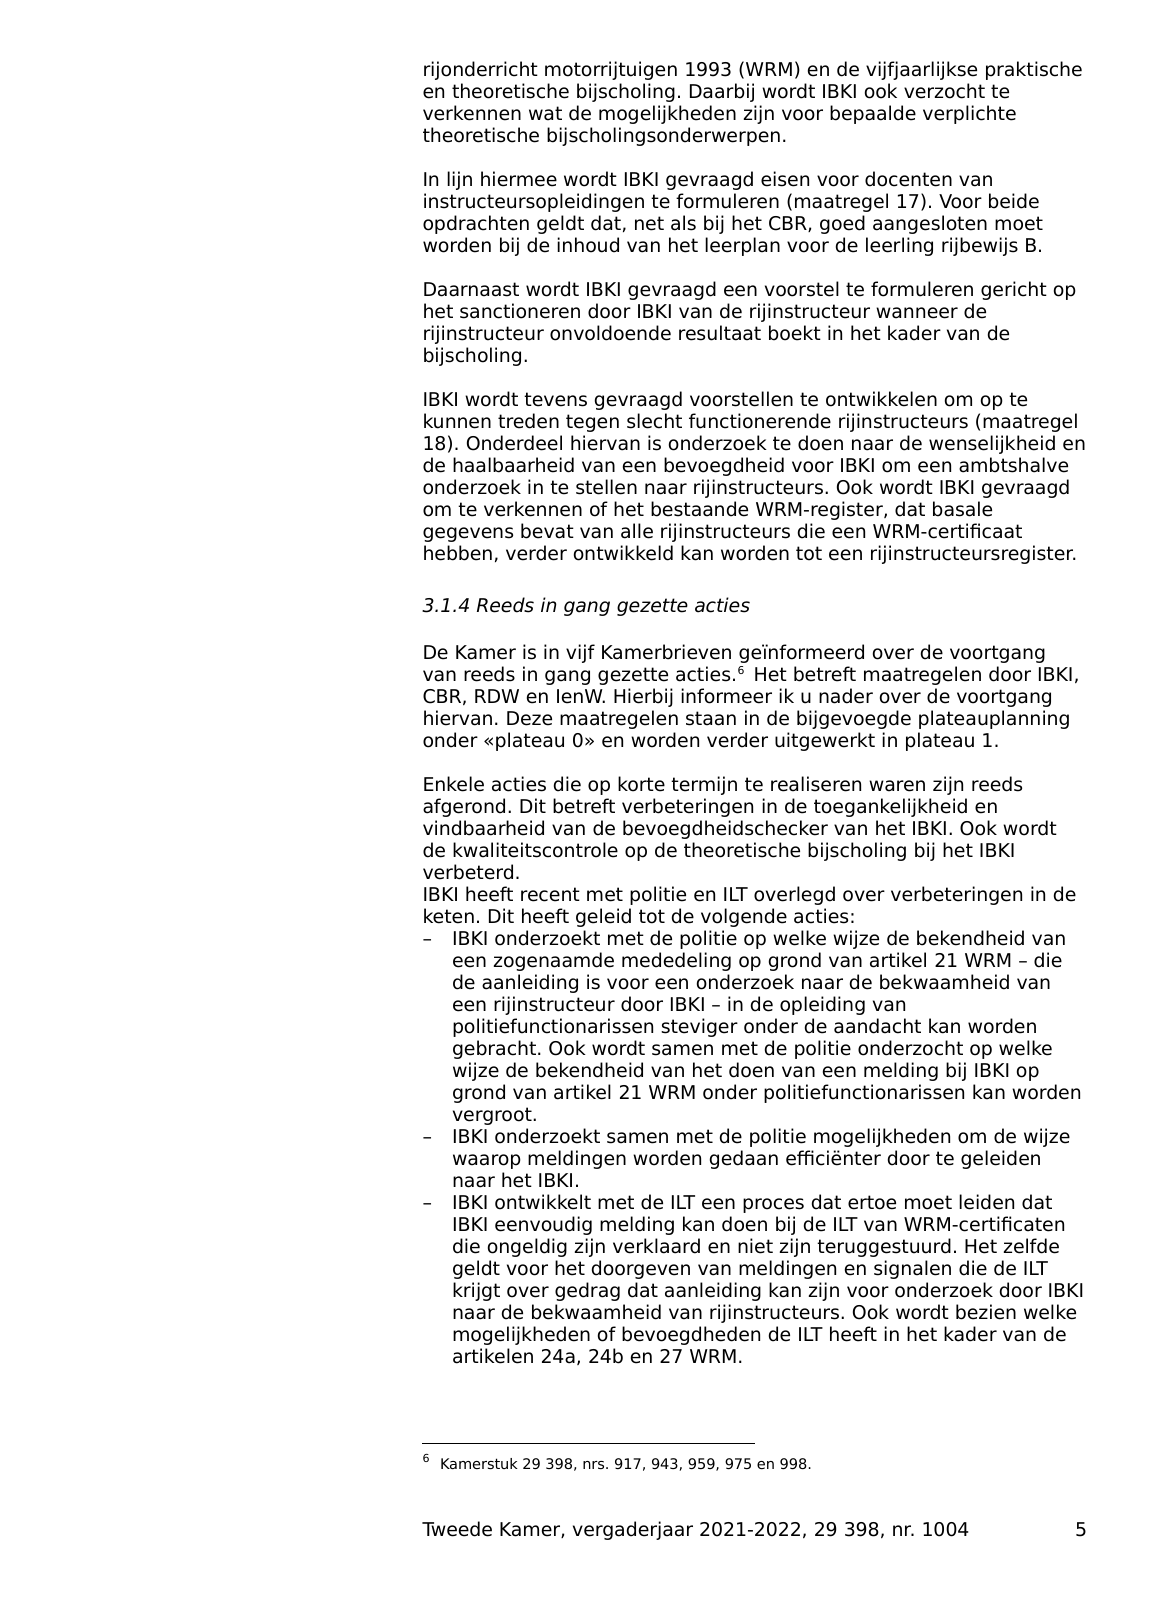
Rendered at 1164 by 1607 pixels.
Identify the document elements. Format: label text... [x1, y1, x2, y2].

text De Kamer is in vijf Kamerbrieven geïnformeerd over de voortgang van reeds in gang gezette acties. Het betreft maatregelen door IBKI, CBR, RDW en IenW. Hierbij informeer ik u nader over de voortgang hiervan. Deze maatregelen staan in de bijgevoegde plateauplanning onder «plateau 0» en worden verder uitgewerkt in plateau 1. [422, 642, 1087, 752]
text rijonderricht motorrijtuigen 1993 (WRM) en de vijfjaarlijkse praktische en theoretische bijscholing. Daarbij wordt IBKI ook verzocht te verkennen wat de mogelijkheden zijn voor bepaalde verplichte theoretische bijscholingsonderwerpen. [422, 59, 1087, 147]
subtitle 3.1.4 Reeds in gang gezette acties [422, 595, 1087, 617]
text Daarnaast wordt IBKI gevraagd een voorstel te formuleren gericht op het sanctioneren door IBKI van de rijinstructeur wanneer de rijinstructeur onvoldoende resultaat boekt in het kader van de bijscholing. [422, 279, 1087, 367]
text IBKI heeft recent met politie en ILT overlegd over verbeteringen in de keten. Dit heeft geleid tot de volgende acties: [422, 884, 1087, 928]
text Enkele acties die op korte termijn te realiseren waren zijn reeds afgerond. Dit betreft verbeteringen in de toegankelijkheid en vindbaarheid van de bevoegdheidschecker van het IBKI. Ook wordt de kwaliteitscontrole op de theoretische bijscholing bij het IBKI verbeterd. [422, 774, 1087, 884]
text – IBKI onderzoekt met de politie op welke wijze de bekendheid van een zogenaamde mededeling op grond van artikel 21 WRM – die de aanleiding is voor een onderzoek naar de bekwaamheid van een rijinstructeur door IBKI – in de opleiding van politiefunctionarissen steviger onder de aandacht kan worden gebracht. Ook wordt samen met de politie onderzocht op welke wijze de bekendheid van het doen van een melding bij IBKI op grond van artikel 21 WRM onder politiefunctionarissen kan worden vergroot. [422, 928, 1087, 1126]
text In lijn hiermee wordt IBKI gevraagd eisen voor docenten van instructeursopleidingen te formuleren (maatregel 17). Voor beide opdrachten geldt dat, net als bij het CBR, goed aangesloten moet worden bij de inhoud van het leerplan voor de leerling rijbewijs B. [422, 169, 1087, 257]
text IBKI wordt tevens gevraagd voorstellen te ontwikkelen om op te kunnen treden tegen slecht functionerende rijinstructeurs (maatregel 18). Onderdeel hiervan is onderzoek te doen naar de wenselijkheid en de haalbaarheid van een bevoegdheid voor IBKI om een ambtshalve onderzoek in te stellen naar rijinstructeurs. Ook wordt IBKI gevraagd om te verkennen of het bestaande WRM-register, dat basale gegevens bevat van alle rijinstructeurs die een WRM-certificaat hebben, verder ontwikkeld kan worden tot een rijinstructeursregister. [422, 389, 1087, 565]
text – IBKI ontwikkelt met de ILT een proces dat ertoe moet leiden dat IBKI eenvoudig melding kan doen bij de ILT van WRM-certificaten die ongeldig zijn verklaard en niet zijn teruggestuurd. Het zelfde geldt voor het doorgeven van meldingen en signalen die de ILT krijgt over gedrag dat aanleiding kan zijn voor onderzoek door IBKI naar de bekwaamheid van rijinstructeurs. Ook wordt bezien welke mogelijkheden of bevoegdheden de ILT heeft in het kader van de artikelen 24a, 24b en 27 WRM. [422, 1192, 1087, 1368]
text – IBKI onderzoekt samen met de politie mogelijkheden om de wijze waarop meldingen worden gedaan efficiënter door te geleiden naar het IBKI. [422, 1126, 1087, 1192]
text Kamerstuk 29 398, nrs. 917, 943, 959, 975 en 998. [422, 1452, 1087, 1474]
